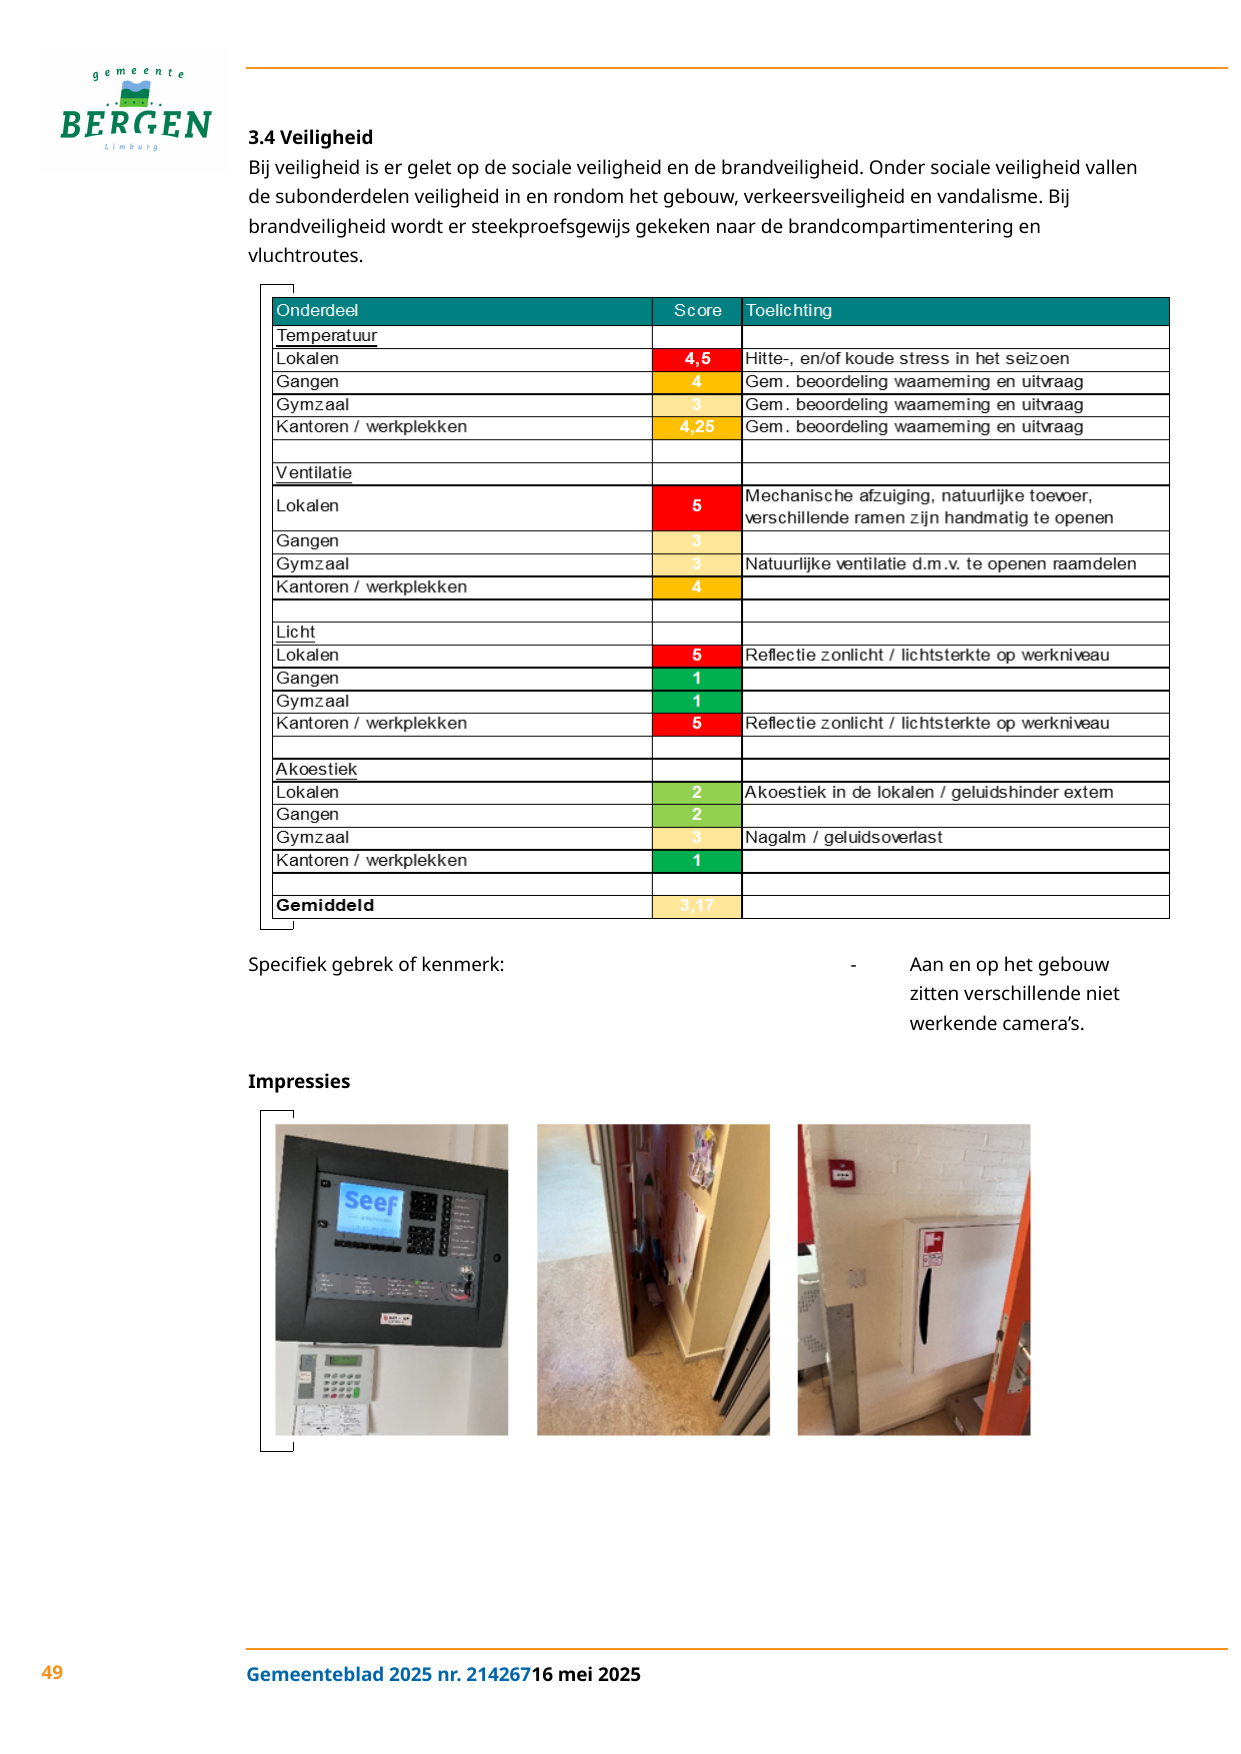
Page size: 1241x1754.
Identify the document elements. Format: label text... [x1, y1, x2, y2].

text 3.4 Veiligheid [248, 124, 1152, 150]
table_header Aan en op het gebouw zitten verschillende niet werkende camera’s. [850, 951, 1152, 1036]
text Bij veiligheid is er gelet op de sociale veiligheid en de brandveiligheid. Onder sociale veiligheid vallen de subonderdelen veiligheid in en rondom het gebouw, verkeersveiligheid en vandalisme. Bij brandveiligheid wordt er steekproefsgewijs gekeken naar de brandcompartimentering en vluchtroutes. [248, 154, 1152, 268]
picture [41, 47, 231, 172]
table_header Specifiek gebrek of kenmerk: [248, 951, 549, 1036]
picture [268, 1118, 1037, 1442]
text Impressies [248, 1068, 1152, 1094]
picture [268, 293, 1173, 921]
table_header [549, 951, 850, 1036]
